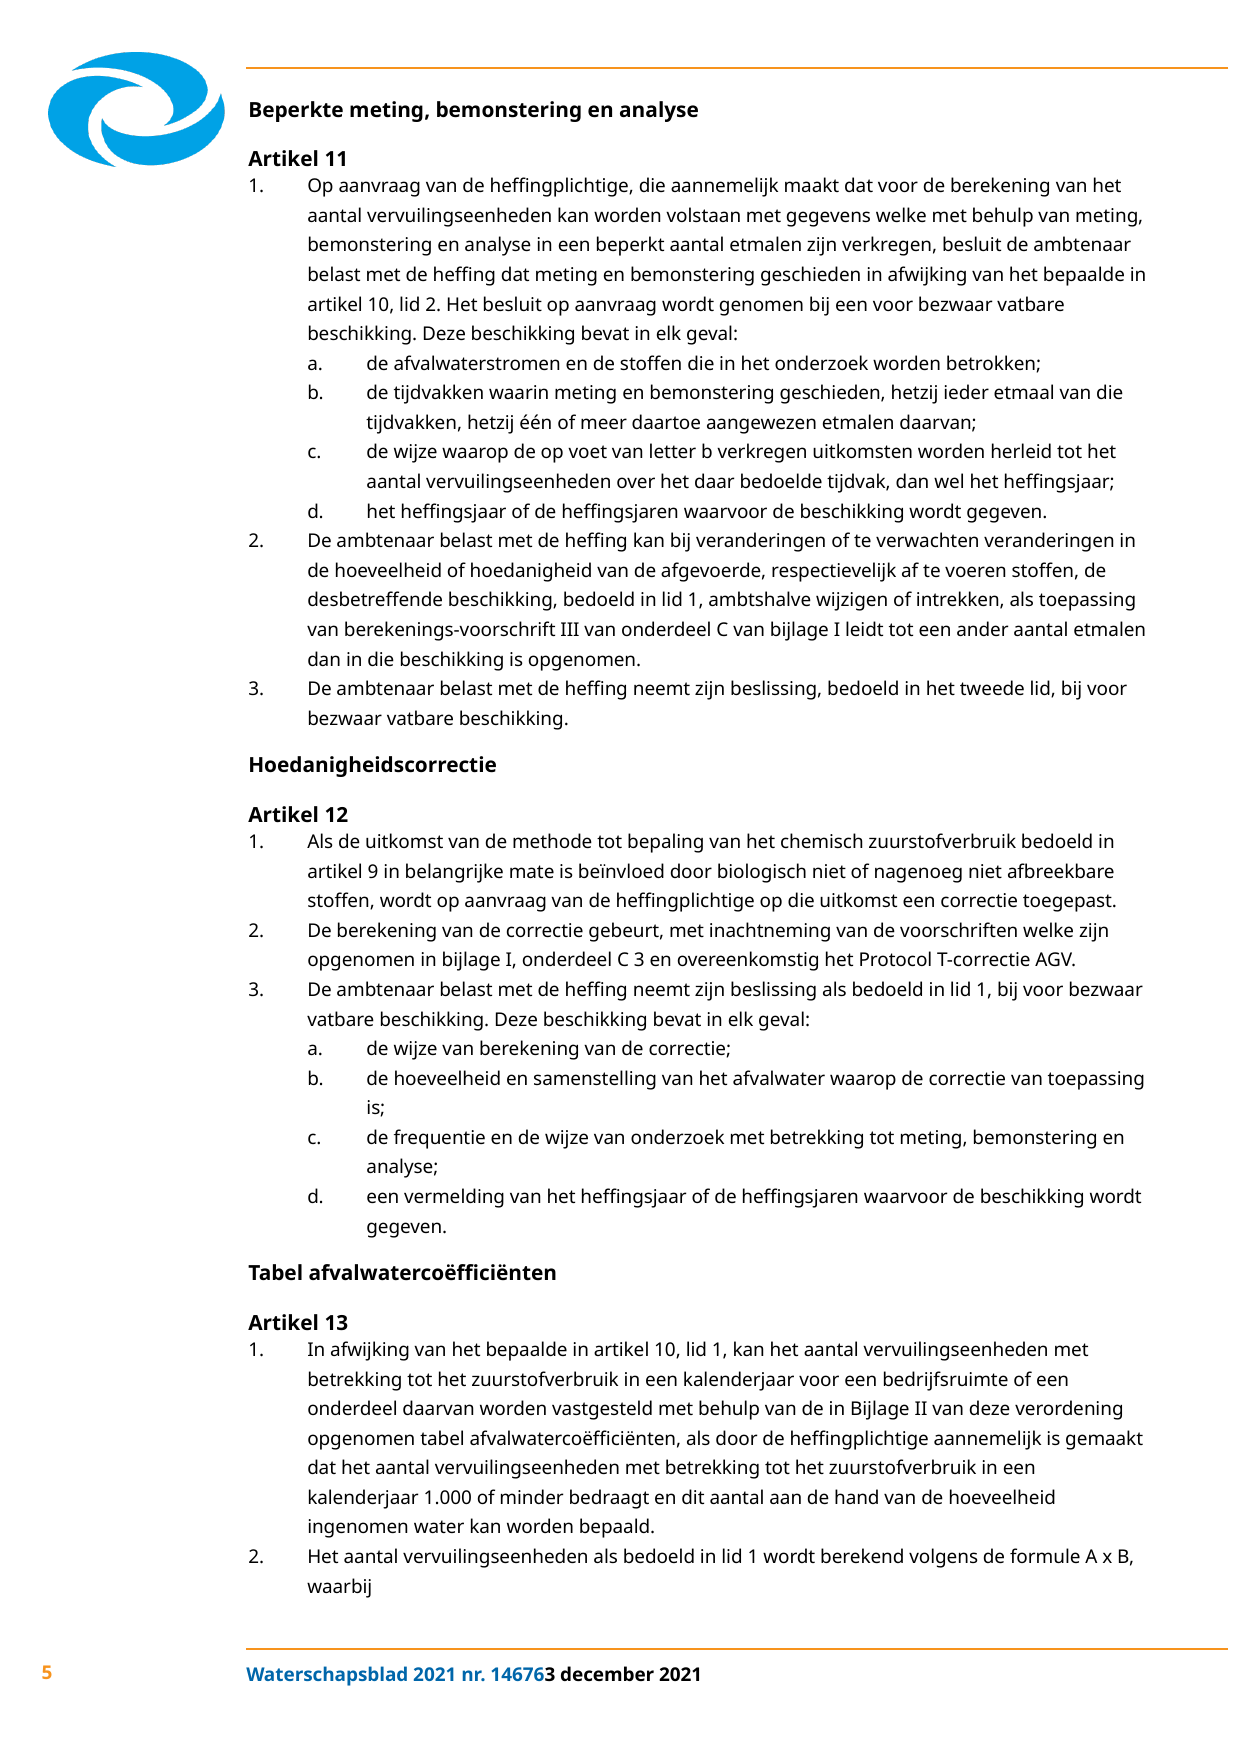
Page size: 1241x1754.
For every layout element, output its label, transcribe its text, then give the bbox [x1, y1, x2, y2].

list de tijdvakken waarin meting en bemonstering geschieden, hetzij ieder etmaal van die tijdvakken, hetzij één of meer daartoe aangewezen etmalen daarvan; [307, 379, 1152, 435]
text Artikel 12 [248, 800, 1152, 828]
list de frequentie en de wijze van onderzoek met betrekking tot meting, bemonstering en analyse; [307, 1124, 1152, 1179]
list Op aanvraag van de heffingplichtige, die aannemelijk maakt dat voor de berekening van het aantal vervuilingseenheden kan worden volstaan met gegevens welke met behulp van meting, bemonstering en analyse in een beperkt aantal etmalen zijn verkregen, besluit de ambtenaar belast met de heffing dat meting en bemonstering geschieden in afwijking van het bepaalde in artikel 10, lid 2. Het besluit op aanvraag wordt genomen bij een voor bezwaar vatbare beschikking. Deze beschikking bevat in elk geval: [248, 172, 1152, 346]
list De ambtenaar belast met de heffing neemt zijn beslissing als bedoeld in lid 1, bij voor bezwaar vatbare beschikking. Deze beschikking bevat in elk geval: [248, 976, 1152, 1032]
list In afwijking van het bepaalde in artikel 10, lid 1, kan het aantal vervuilingseenheden met betrekking tot het zuurstofverbruik in een kalenderjaar voor een bedrijfsruimte of een onderdeel daarvan worden vastgesteld met behulp van de in Bijlage II van deze verordening opgenomen tabel afvalwatercoëfficiënten, als door de heffingplichtige aannemelijk is gemaakt dat het aantal vervuilingseenheden met betrekking tot het zuurstofverbruik in een kalenderjaar 1.000 of minder bedraagt en dit aantal aan de hand van de hoeveelheid ingenomen water kan worden bepaald. [248, 1336, 1152, 1539]
text Hoedanigheidscorrectie [248, 751, 1152, 779]
list de hoeveelheid en samenstelling van het afvalwater waarop de correctie van toepassing is; [307, 1065, 1152, 1120]
list de wijze waarop de op voet van letter b verkregen uitkomsten worden herleid tot het aantal vervuilingseenheden over het daar bedoelde tijdvak, dan wel het heffingsjaar; [307, 439, 1152, 494]
list de afvalwaterstromen en de stoffen die in het onderzoek worden betrokken; [307, 350, 1152, 376]
list het heffingsjaar of de heffingsjaren waarvoor de beschikking wordt gegeven. [307, 498, 1152, 524]
list De ambtenaar belast met de heffing kan bij veranderingen of te verwachten veranderingen in de hoeveelheid of hoedanigheid van de afgevoerde, respectievelijk af te voeren stoffen, de desbetreffende beschikking, bedoeld in lid 1, ambtshalve wijzigen of intrekken, als toepassing van berekenings-voorschrift III van onderdeel C van bijlage I leidt tot een ander aantal etmalen dan in die beschikking is opgenomen. [248, 527, 1152, 672]
text Beperkte meting, bemonstering en analyse [248, 95, 1152, 123]
text Tabel afvalwatercoëfficiënten [248, 1258, 1152, 1287]
list Als de uitkomst van de methode tot bepaling van het chemisch zuurstofverbruik bedoeld in artikel 9 in belangrijke mate is beïnvloed door biologisch niet of nagenoeg niet afbreekbare stoffen, wordt op aanvraag van de heffingplichtige op die uitkomst een correctie toegepast. [248, 828, 1152, 913]
text Artikel 13 [248, 1308, 1152, 1336]
list De ambtenaar belast met de heffing neemt zijn beslissing, bedoeld in het tweede lid, bij voor bezwaar vatbare beschikking. [248, 675, 1152, 731]
list Het aantal vervuilingseenheden als bedoeld in lid 1 wordt berekend volgens de formule A x B, waarbij [248, 1543, 1152, 1599]
list De berekening van de correctie gebeurt, met inachtneming van de voorschriften welke zijn opgenomen in bijlage I, onderdeel C 3 en overeenkomstig het Protocol T-correctie AGV. [248, 917, 1152, 972]
text Artikel 11 [248, 144, 1152, 172]
list een vermelding van het heffingsjaar of de heffingsjaren waarvoor de beschikking wordt gegeven. [307, 1183, 1152, 1239]
picture [41, 47, 231, 172]
list de wijze van berekening van de correctie; [307, 1035, 1152, 1061]
